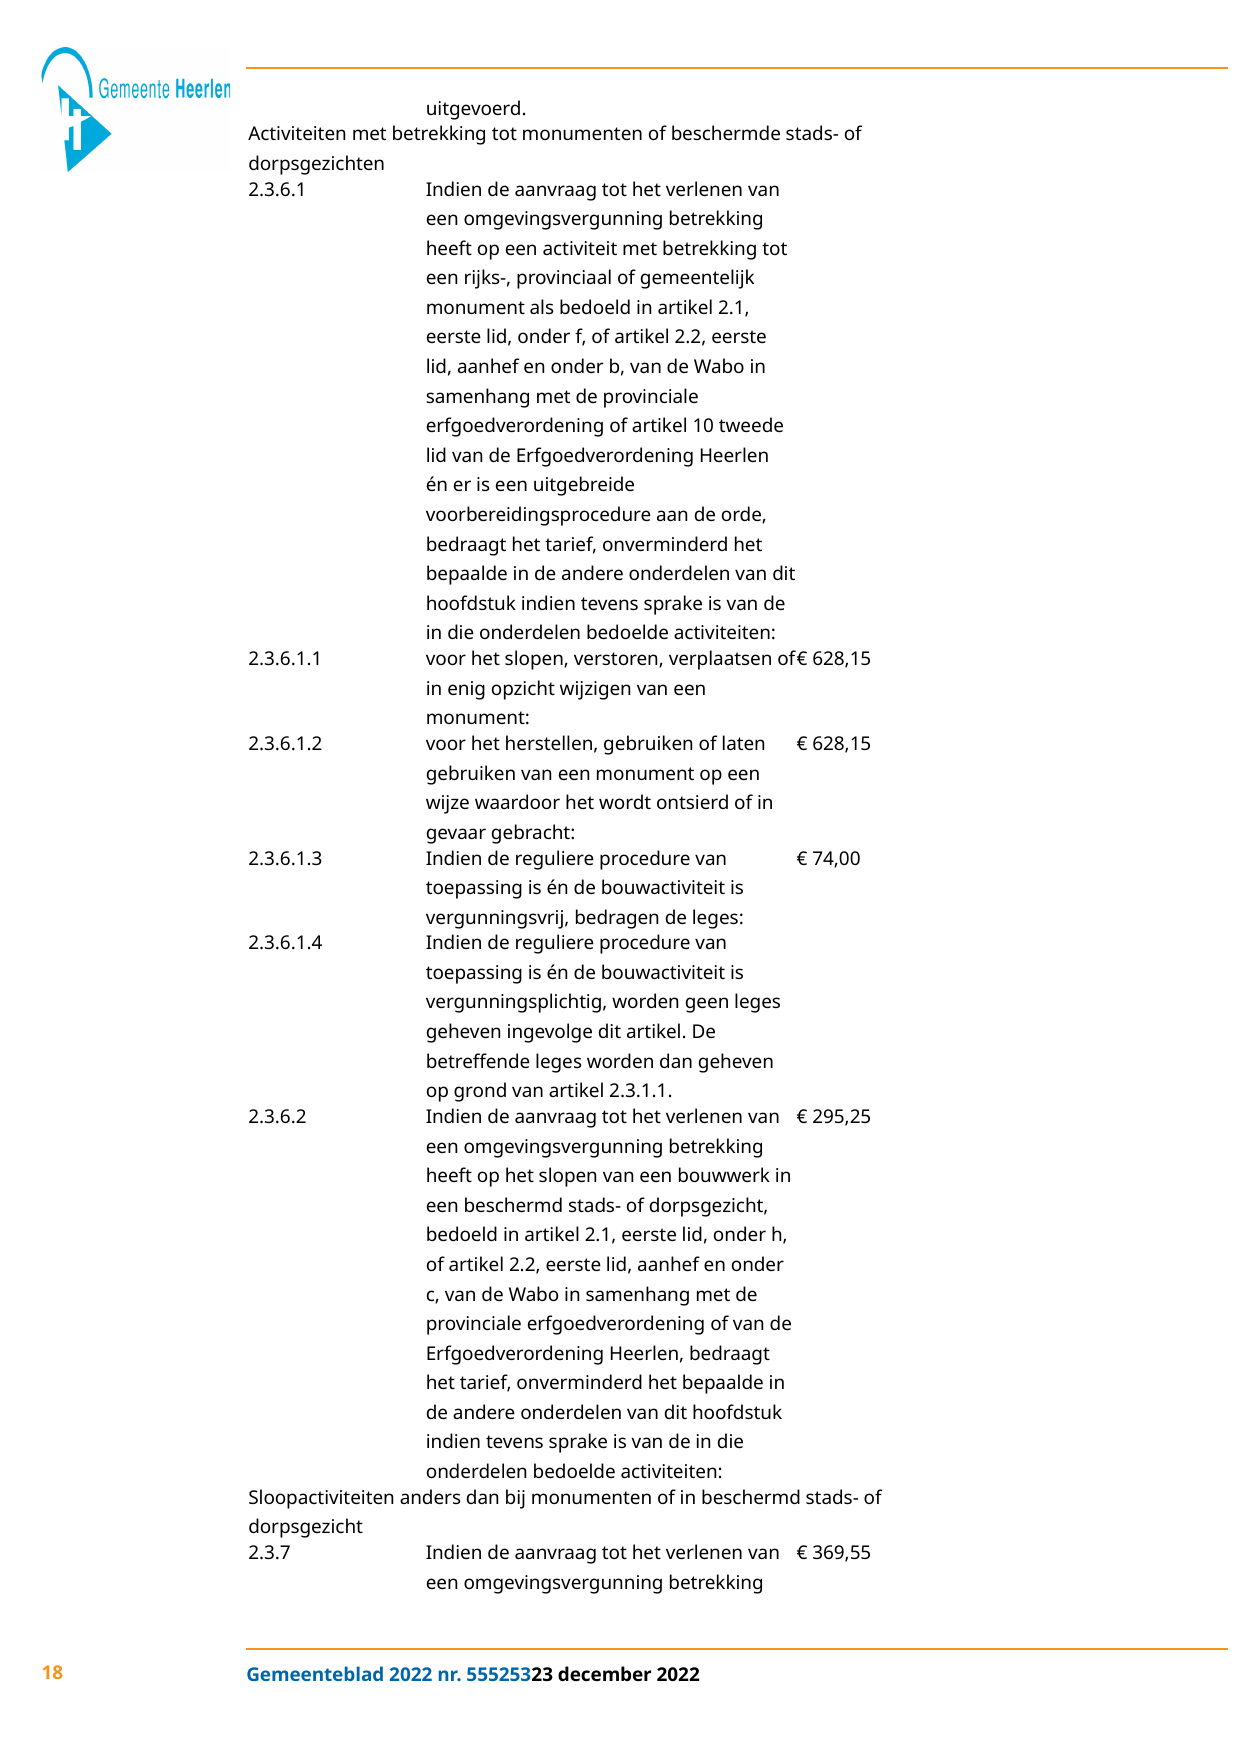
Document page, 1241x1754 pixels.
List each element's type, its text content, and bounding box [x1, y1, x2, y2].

table_cell uitgevoerd. [426, 95, 796, 121]
table_cell [974, 176, 1152, 645]
table_cell € 628,15 [796, 645, 974, 730]
table_cell [974, 1103, 1152, 1484]
table_cell 2.3.6.2 [248, 1103, 426, 1484]
table_cell 2.3.6.1.3 [248, 845, 426, 929]
table_cell [974, 845, 1152, 929]
table_cell Indien de aanvraag tot het verlenen van een omgevingsvergunning betrekking heeft op het slopen van een bouwwerk in een beschermd stads- of dorpsgezicht, bedoeld in artikel 2.1, eerste lid, onder h, of artikel 2.2, eerste lid, aanhef en onder c, van de Wabo in samenhang met de provinciale erfgoedverordening of van de Erfgoedverordening Heerlen, bedraagt het tarief, onverminderd het bepaalde in de andere onderdelen van dit hoofdstuk indien tevens sprake is van de in die onderdelen bedoelde activiteiten: [426, 1103, 796, 1484]
table_cell Indien de aanvraag tot het verlenen van een omgevingsvergunning betrekking [426, 1539, 796, 1594]
table_cell [974, 1539, 1152, 1594]
table_cell [796, 930, 974, 1103]
table_cell 2.3.6.1 [248, 176, 426, 645]
table_cell Indien de reguliere procedure van toepassing is én de bouwactiviteit is vergunningsvrij, bedragen de leges: [426, 845, 796, 929]
table_cell € 628,15 [796, 730, 974, 845]
picture [41, 47, 59, 70]
table_cell [974, 645, 1152, 730]
table_cell [796, 176, 974, 645]
table_cell 2.3.6.1.2 [248, 730, 426, 845]
table_cell € 295,25 [796, 1103, 974, 1484]
table_cell [974, 95, 1152, 121]
table_cell [974, 930, 1152, 1103]
table_cell Sloopactiviteiten anders dan bij monumenten of in beschermd stads- of dorpsgezicht [248, 1484, 974, 1539]
table_cell Indien de reguliere procedure van toepassing is én de bouwactiviteit is vergunningsplichtig, worden geen leges geheven ingevolge dit artikel. De betreffende leges worden dan geheven op grond van artikel 2.3.1.1. [426, 930, 796, 1103]
table_cell 2.3.6.1.1 [248, 645, 426, 730]
table_cell Activiteiten met betrekking tot monumenten of beschermde stads- of dorpsgezichten [248, 121, 974, 176]
table_cell voor het slopen, verstoren, verplaatsen of in enig opzicht wijzigen van een monument: [426, 645, 796, 730]
table_cell [248, 95, 426, 121]
table_cell [796, 95, 974, 121]
table_cell Indien de aanvraag tot het verlenen van een omgevingsvergunning betrekking heeft op een activiteit met betrekking tot een rijks-, provinciaal of gemeentelijk monument als bedoeld in artikel 2.1, eerste lid, onder f, of artikel 2.2, eerste lid, aanhef en onder b, van de Wabo in samenhang met de provinciale erfgoedverordening of artikel 10 tweede lid van de Erfgoedverordening Heerlen én er is een uitgebreide voorbereidingsprocedure aan de orde, bedraagt het tarief, onverminderd het bepaalde in de andere onderdelen van dit hoofdstuk indien tevens sprake is van de in die onderdelen bedoelde activiteiten: [426, 176, 796, 645]
picture [41, 47, 231, 172]
table_cell € 74,00 [796, 845, 974, 929]
table_cell 2.3.7 [248, 1539, 426, 1594]
table_cell € 369,55 [796, 1539, 974, 1594]
table_cell voor het herstellen, gebruiken of laten gebruiken van een monument op een wijze waardoor het wordt ontsierd of in gevaar gebracht: [426, 730, 796, 845]
table_cell 2.3.6.1.4 [248, 930, 426, 1103]
table_cell [974, 730, 1152, 845]
